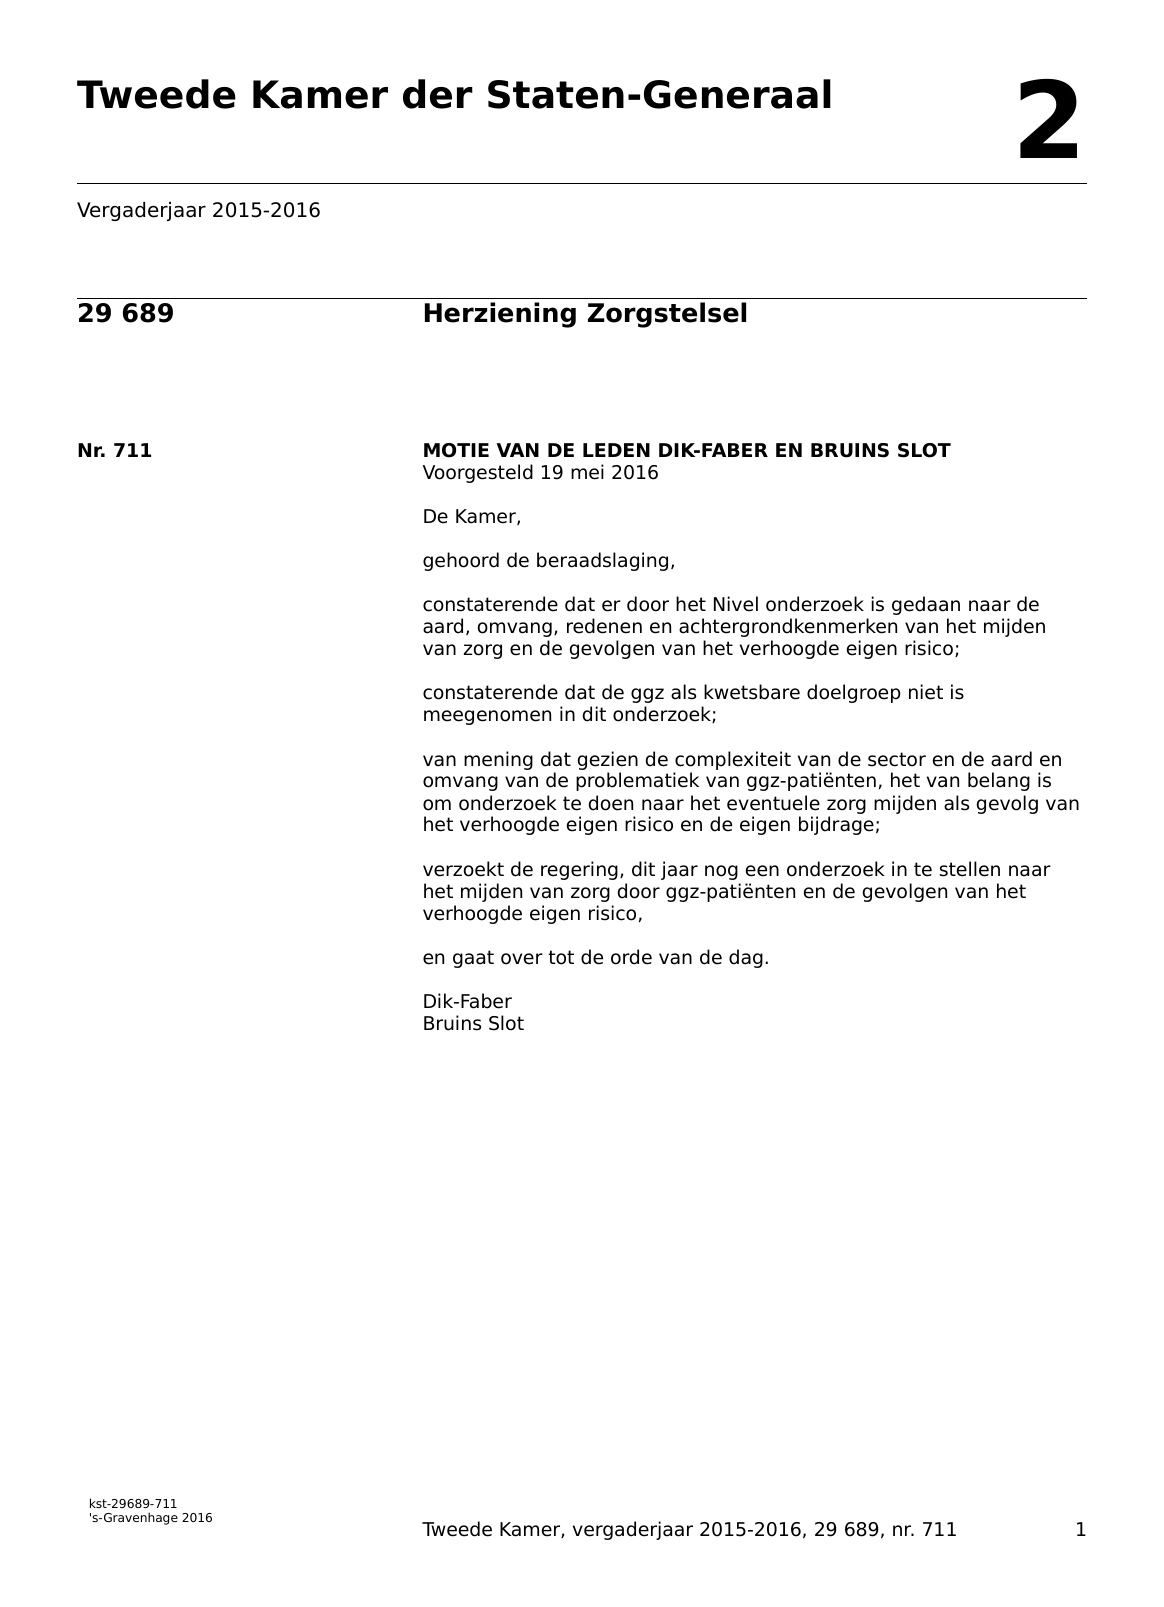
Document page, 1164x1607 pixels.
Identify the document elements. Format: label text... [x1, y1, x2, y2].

table_header Tweede Kamer der Staten-Generaal [77, 59, 886, 183]
text 's-Gravenhage 2016 [88, 1511, 323, 1525]
table_cell Vergaderjaar 2015-2016 [77, 184, 1087, 298]
text gehoord de beraadslaging, [422, 550, 1087, 572]
text verzoekt de regering, dit jaar nog een onderzoek in te stellen naar het mijden van zorg door ggz-patiënten en de gevolgen van het verhoogde eigen risico, [422, 858, 1087, 924]
table_header 2 [886, 59, 1087, 183]
text Dik-Faber [422, 991, 1087, 1013]
text De Kamer, [422, 506, 1087, 528]
text Bruins Slot [422, 1013, 1087, 1035]
text Voorgesteld 19 mei 2016 [422, 462, 1087, 484]
text constaterende dat de ggz als kwetsbare doelgroep niet is meegenomen in dit onderzoek; [422, 682, 1087, 726]
text van mening dat gezien de complexiteit van de sector en de aard en omvang van de problematiek van ggz-patiënten, het van belang is om onderzoek te doen naar het eventuele zorg mijden als gevolg van het verhoogde eigen risico en de eigen bijdrage; [422, 748, 1087, 836]
text kst-29689-711 [88, 1497, 323, 1511]
text constaterende dat er door het Nivel onderzoek is gedaan naar de aard, omvang, redenen en achtergrondkenmerken van het mijden van zorg en de gevolgen van het verhoogde eigen risico; [422, 594, 1087, 660]
text en gaat over tot de orde van de dag. [422, 947, 1087, 969]
subtitle 29 689 Herziening Zorgstelsel [77, 299, 1087, 329]
subtitle Nr. 711 MOTIE VAN DE LEDEN DIK-FABER EN BRUINS SLOT [77, 440, 1087, 462]
